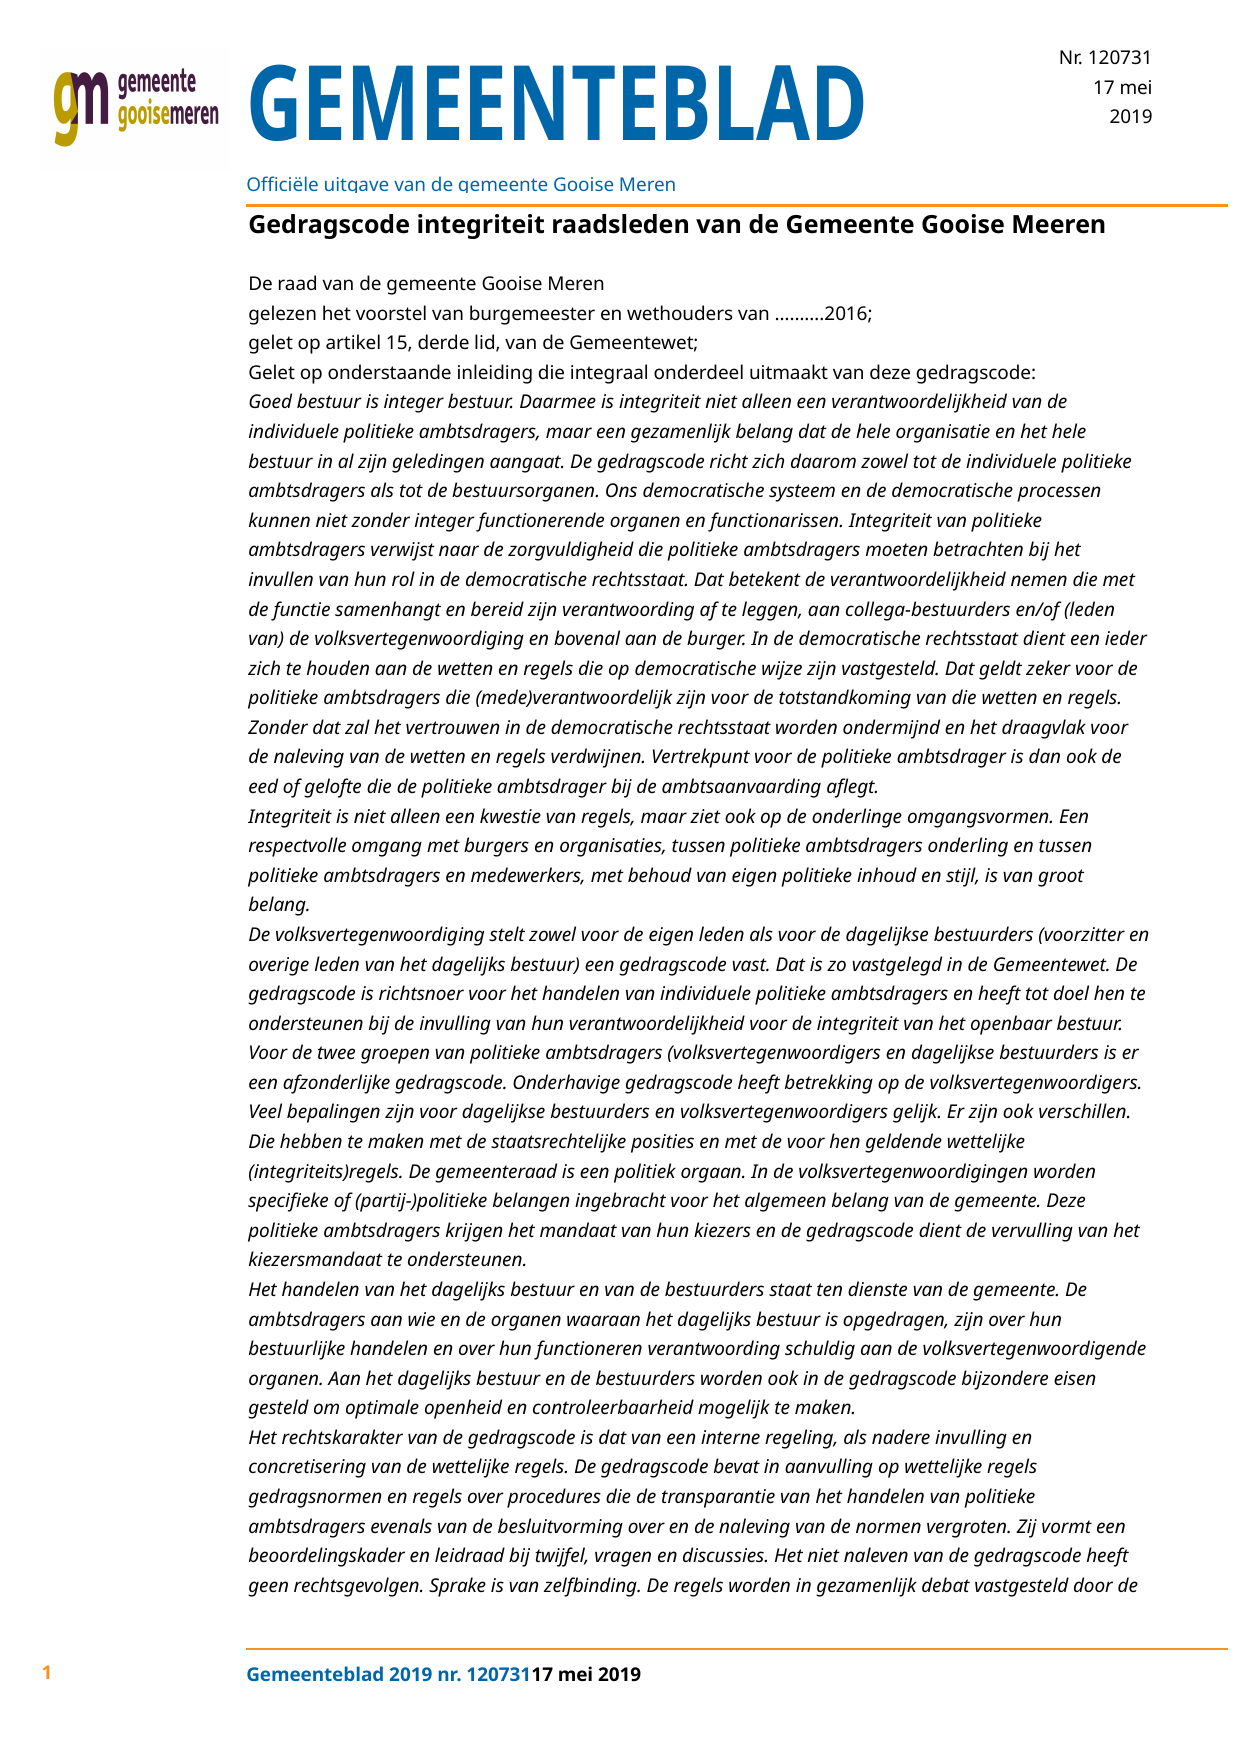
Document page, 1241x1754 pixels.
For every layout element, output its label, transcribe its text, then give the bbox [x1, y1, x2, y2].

picture [41, 47, 231, 172]
text Goed bestuur is integer bestuur. Daarmee is integriteit niet alleen een verantwoordelijkheid van de individuele politieke ambtsdragers, maar een gezamenlijk belang dat de hele organisatie en het hele bestuur in al zijn geledingen aangaat. De gedragscode richt zich daarom zowel tot de individuele politieke ambtsdragers als tot de bestuursorganen. Ons democratische systeem en de democratische processen kunnen niet zonder integer functionerende organen en functionarissen. Integriteit van politieke ambtsdragers verwijst naar de zorgvuldigheid die politieke ambtsdragers moeten betrachten bij het invullen van hun rol in de democratische rechtsstaat. Dat betekent de verantwoordelijkheid nemen die met de functie samenhangt en bereid zijn verantwoording af te leggen, aan collega-bestuurders en/of (leden van) de volksvertegenwoordiging en bovenal aan de burger. In de democratische rechtsstaat dient een ieder zich te houden aan de wetten en regels die op democratische wijze zijn vastgesteld. Dat geldt zeker voor de politieke ambtsdragers die (mede)verantwoordelijk zijn voor de totstandkoming van die wetten en regels. Zonder dat zal het vertrouwen in de democratische rechtsstaat worden ondermijnd en het draagvlak voor de naleving van de wetten en regels verdwijnen. Vertrekpunt voor de politieke ambtsdrager is dan ook de eed of gelofte die de politieke ambtsdrager bij de ambtsaanvaarding aflegt. [248, 389, 1152, 799]
text gelezen het voorstel van burgemeester en wethouders van ……….2016; [248, 300, 1152, 326]
text Het rechtskarakter van de gedragscode is dat van een interne regeling, als nadere invulling en concretisering van de wettelijke regels. De gedragscode bevat in aanvulling op wettelijke regels gedragsnormen en regels over procedures die de transparantie van het handelen van politieke ambtsdragers evenals van de besluitvorming over en de naleving van de normen vergroten. Zij vormt een beoordelingskader en leidraad bij twijfel, vragen en discussies. Het niet naleven van de gedragscode heeft geen rechtsgevolgen. Sprake is van zelfbinding. De regels worden in gezamenlijk debat vastgesteld door de [248, 1424, 1152, 1598]
text Gedragscode integriteit raadsleden van de Gemeente Gooise Meeren [248, 207, 1152, 241]
text gelet op artikel 15, derde lid, van de Gemeentewet; [248, 329, 1152, 355]
text Gelet op onderstaande inleiding die integraal onderdeel uitmaakt van deze gedragscode: [248, 359, 1152, 385]
text Integriteit is niet alleen een kwestie van regels, maar ziet ook op de onderlinge omgangsvormen. Een respectvolle omgang met burgers en organisaties, tussen politieke ambtsdragers onderling en tussen politieke ambtsdragers en medewerkers, met behoud van eigen politieke inhoud en stijl, is van groot belang. [248, 803, 1152, 917]
text De volksvertegenwoordiging stelt zowel voor de eigen leden als voor de dagelijkse bestuurders (voorzitter en overige leden van het dagelijks bestuur) een gedragscode vast. Dat is zo vastgelegd in de Gemeentewet. De gedragscode is richtsnoer voor het handelen van individuele politieke ambtsdragers en heeft tot doel hen te ondersteunen bij de invulling van hun verantwoordelijkheid voor de integriteit van het openbaar bestuur. Voor de twee groepen van politieke ambtsdragers (volksvertegenwoordigers en dagelijkse bestuurders is er een afzonderlijke gedragscode. Onderhavige gedragscode heeft betrekking op de volksvertegenwoordigers. Veel bepalingen zijn voor dagelijkse bestuurders en volksvertegenwoordigers gelijk. Er zijn ook verschillen. Die hebben te maken met de staatsrechtelijke posities en met de voor hen geldende wettelijke (integriteits)regels. De gemeenteraad is een politiek orgaan. In de volksvertegenwoordigingen worden specifieke of (partij-)politieke belangen ingebracht voor het algemeen belang van de gemeente. Deze politieke ambtsdragers krijgen het mandaat van hun kiezers en de gedragscode dient de vervulling van het kiezersmandaat te ondersteunen. [248, 921, 1152, 1272]
text De raad van de gemeente Gooise Meren [248, 270, 1152, 296]
text Het handelen van het dagelijks bestuur en van de bestuurders staat ten dienste van de gemeente. De ambtsdragers aan wie en de organen waaraan het dagelijks bestuur is opgedragen, zijn over hun bestuurlijke handelen en over hun functioneren verantwoording schuldig aan de volksvertegenwoordigende organen. Aan het dagelijks bestuur en de bestuurders worden ook in de gedragscode bijzondere eisen gesteld om optimale openheid en controleerbaarheid mogelijk te maken. [248, 1276, 1152, 1420]
